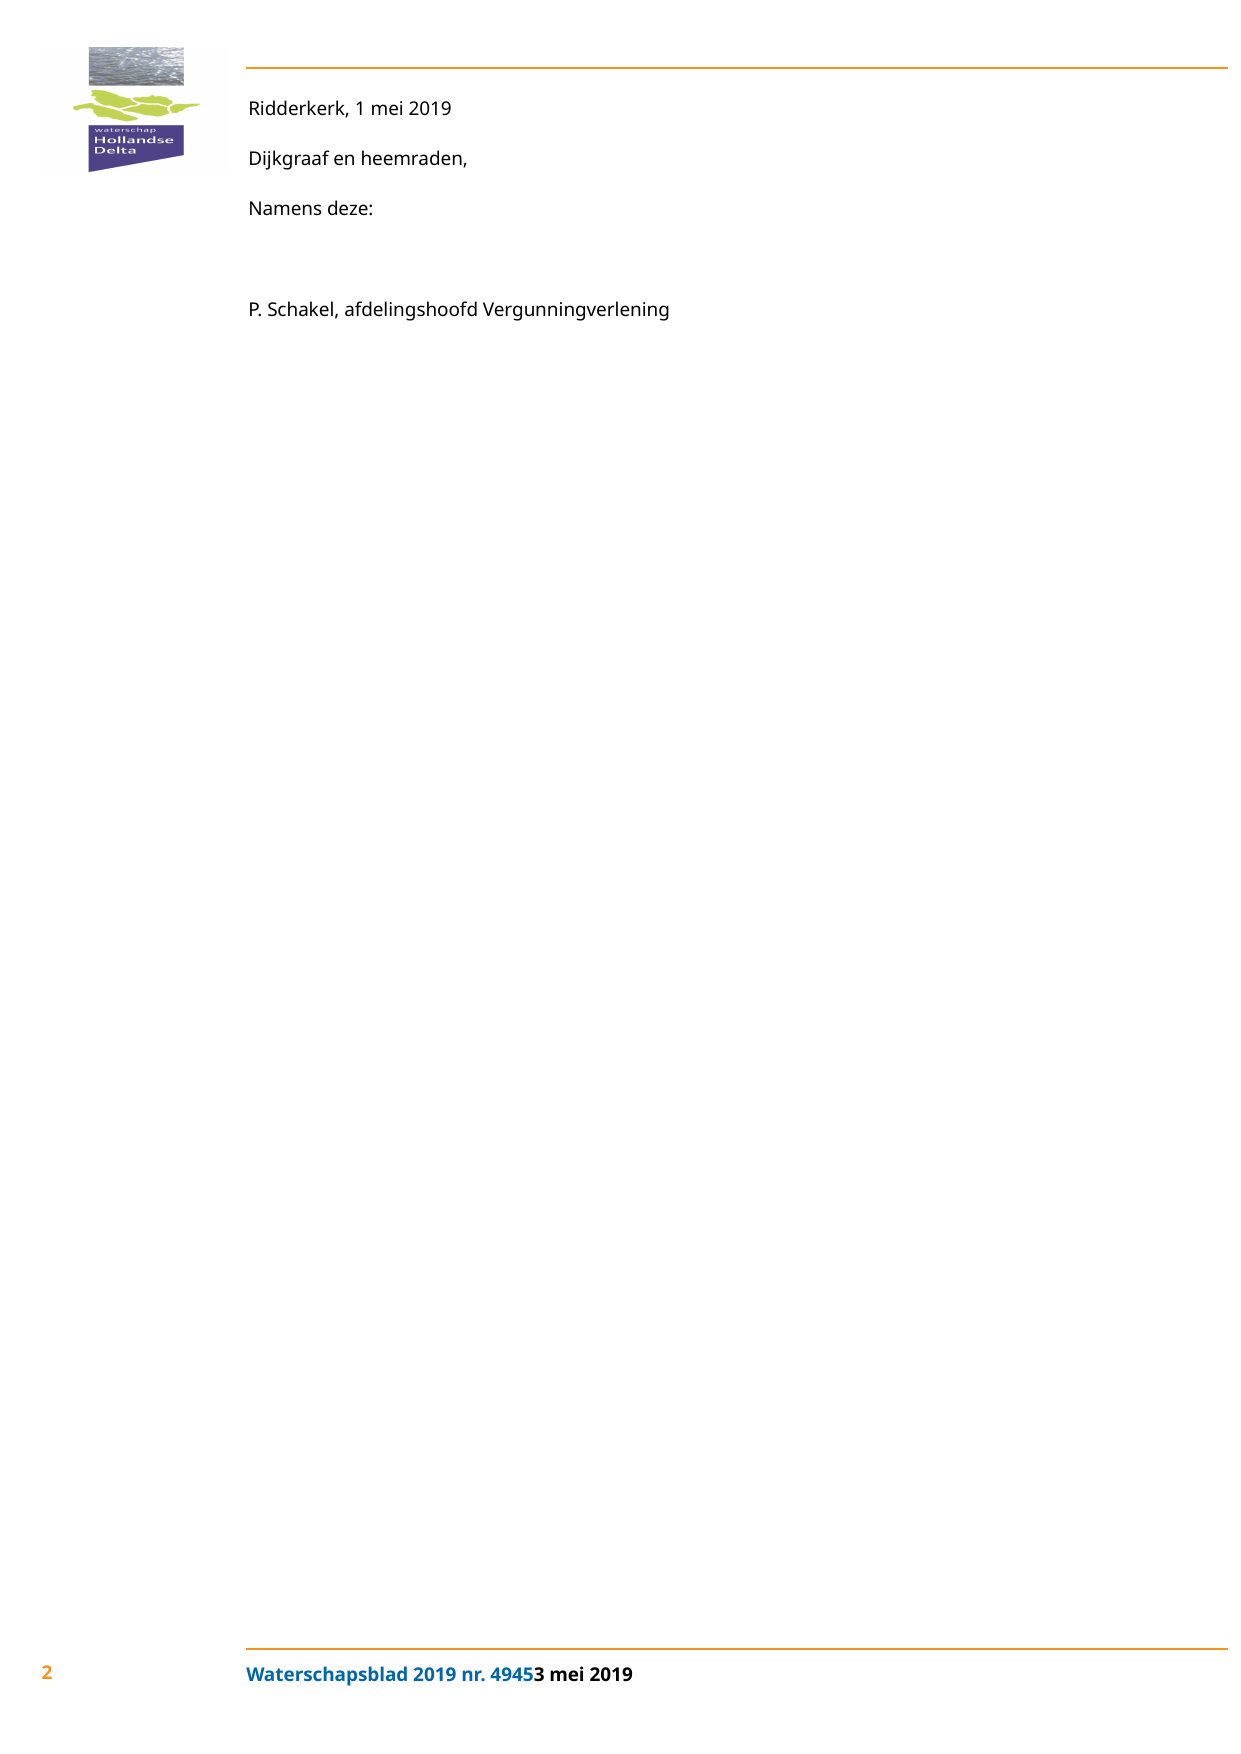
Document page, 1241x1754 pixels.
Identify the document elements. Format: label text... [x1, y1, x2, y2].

text Namens deze: [248, 196, 1152, 221]
text P. Schakel, afdelingshoofd Vergunningverlening [248, 296, 1152, 322]
text Ridderkerk, 1 mei 2019 [248, 95, 1152, 121]
picture [41, 47, 231, 172]
text Dijkgraaf en heemraden, [248, 145, 1152, 171]
